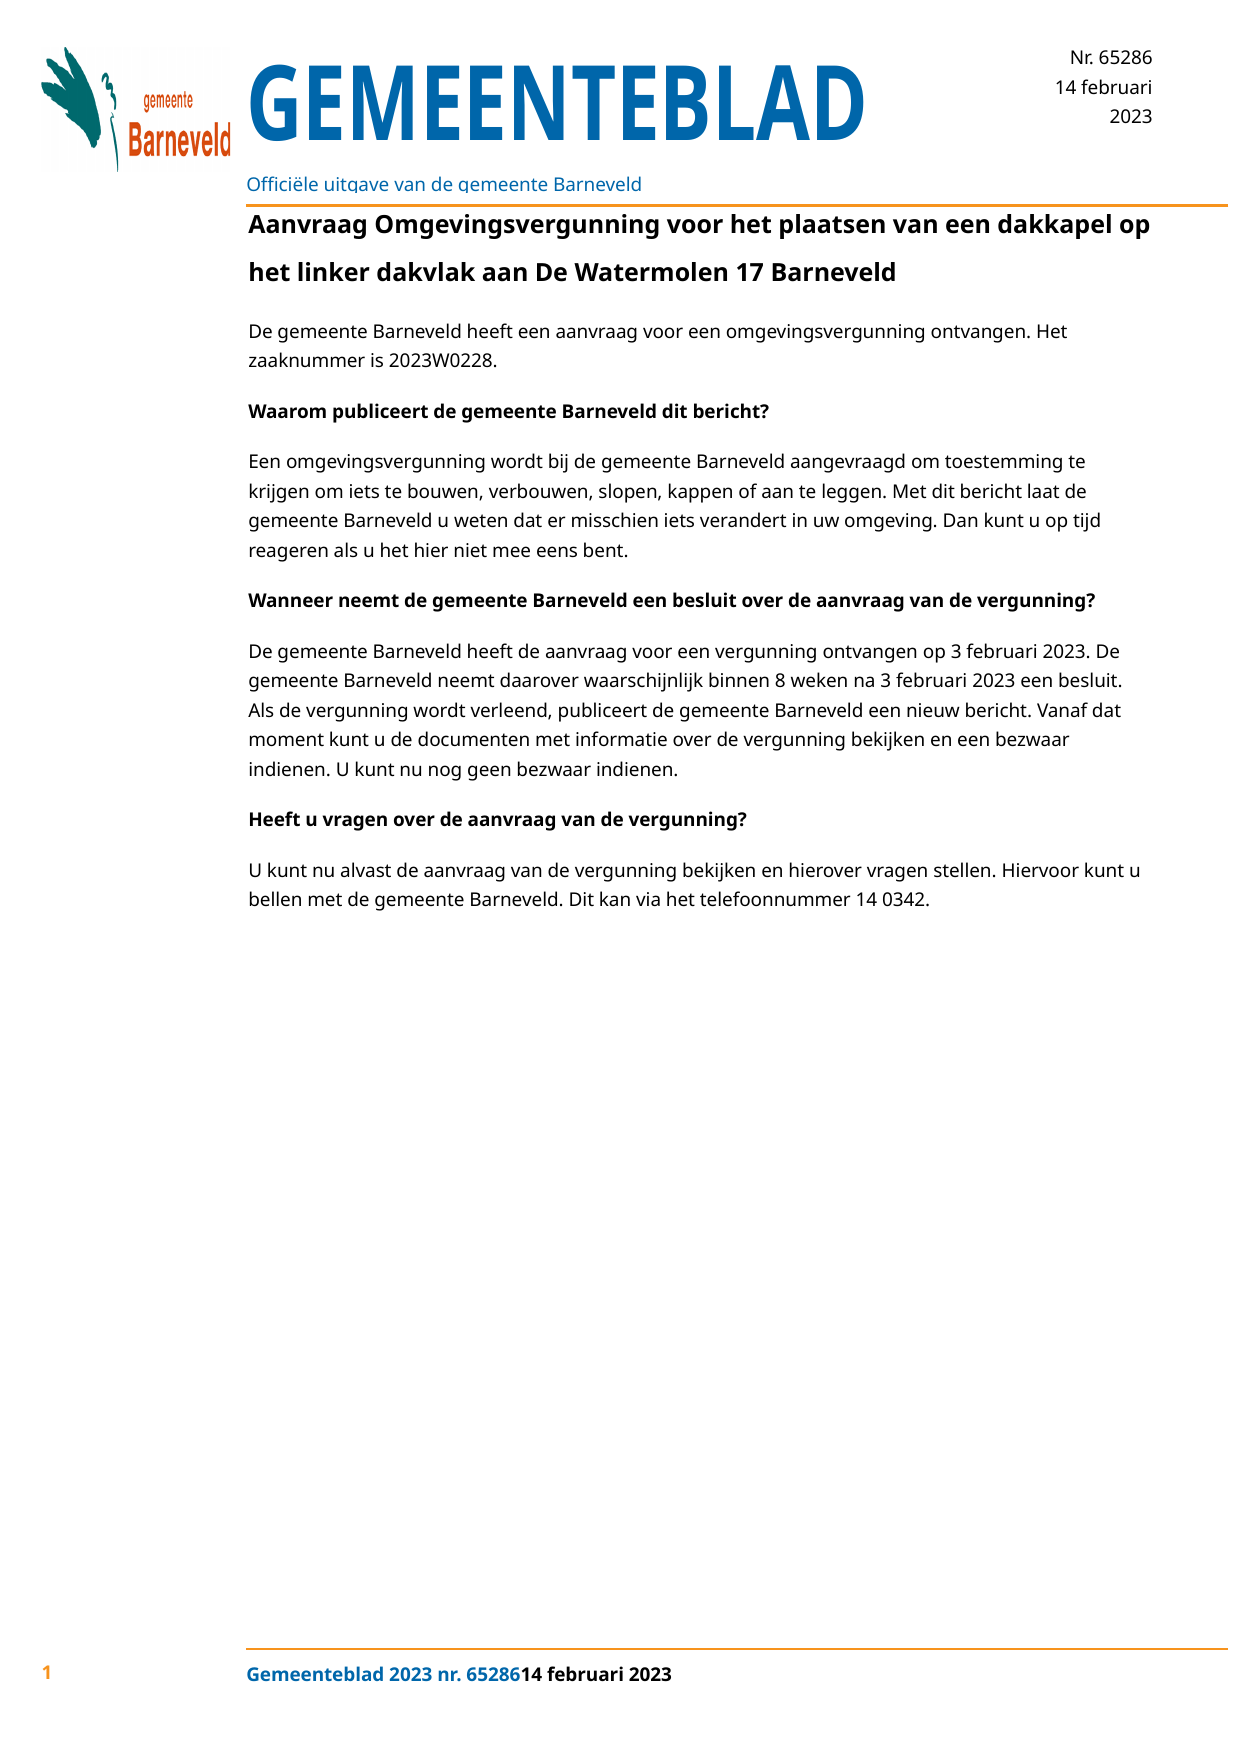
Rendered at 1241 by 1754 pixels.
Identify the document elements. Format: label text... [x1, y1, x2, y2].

text Waarom publiceert de gemeente Barneveld dit bericht? [248, 398, 1152, 424]
text Een omgevingsvergunning wordt bij de gemeente Barneveld aangevraagd om toestemming te krijgen om iets te bouwen, verbouwen, slopen, kappen of aan te leggen. Met dit bericht laat de gemeente Barneveld u weten dat er misschien iets verandert in uw omgeving. Dan kunt u op tijd reageren als u het hier niet mee eens bent. [248, 448, 1152, 563]
text De gemeente Barneveld heeft de aanvraag voor een vergunning ontvangen op 3 februari 2023. De gemeente Barneveld neemt daarover waarschijnlijk binnen 8 weken na 3 februari 2023 een besluit. Als de vergunning wordt verleend, publiceert de gemeente Barneveld een nieuw bericht. Vanaf dat moment kunt u de documenten met informatie over de vergunning bekijken en een bezwaar indienen. U kunt nu nog geen bezwaar indienen. [248, 638, 1152, 782]
text De gemeente Barneveld heeft een aanvraag voor een omgevingsvergunning ontvangen. Het zaaknummer is 2023W0228. [248, 318, 1152, 373]
text Wanneer neemt de gemeente Barneveld een besluit over de aanvraag van de vergunning? [248, 587, 1152, 613]
text U kunt nu alvast de aanvraag van de vergunning bekijken en hierover vragen stellen. Hiervoor kunt u bellen met de gemeente Barneveld. Dit kan via het telefoonnummer 14 0342. [248, 857, 1152, 912]
picture [41, 47, 231, 172]
text Aanvraag Omgevingsvergunning voor het plaatsen van een dakkapel op het linker dakvlak aan De Watermolen 17 Barneveld [248, 207, 1152, 288]
text Heeft u vragen over de aanvraag van de vergunning? [248, 807, 1152, 832]
